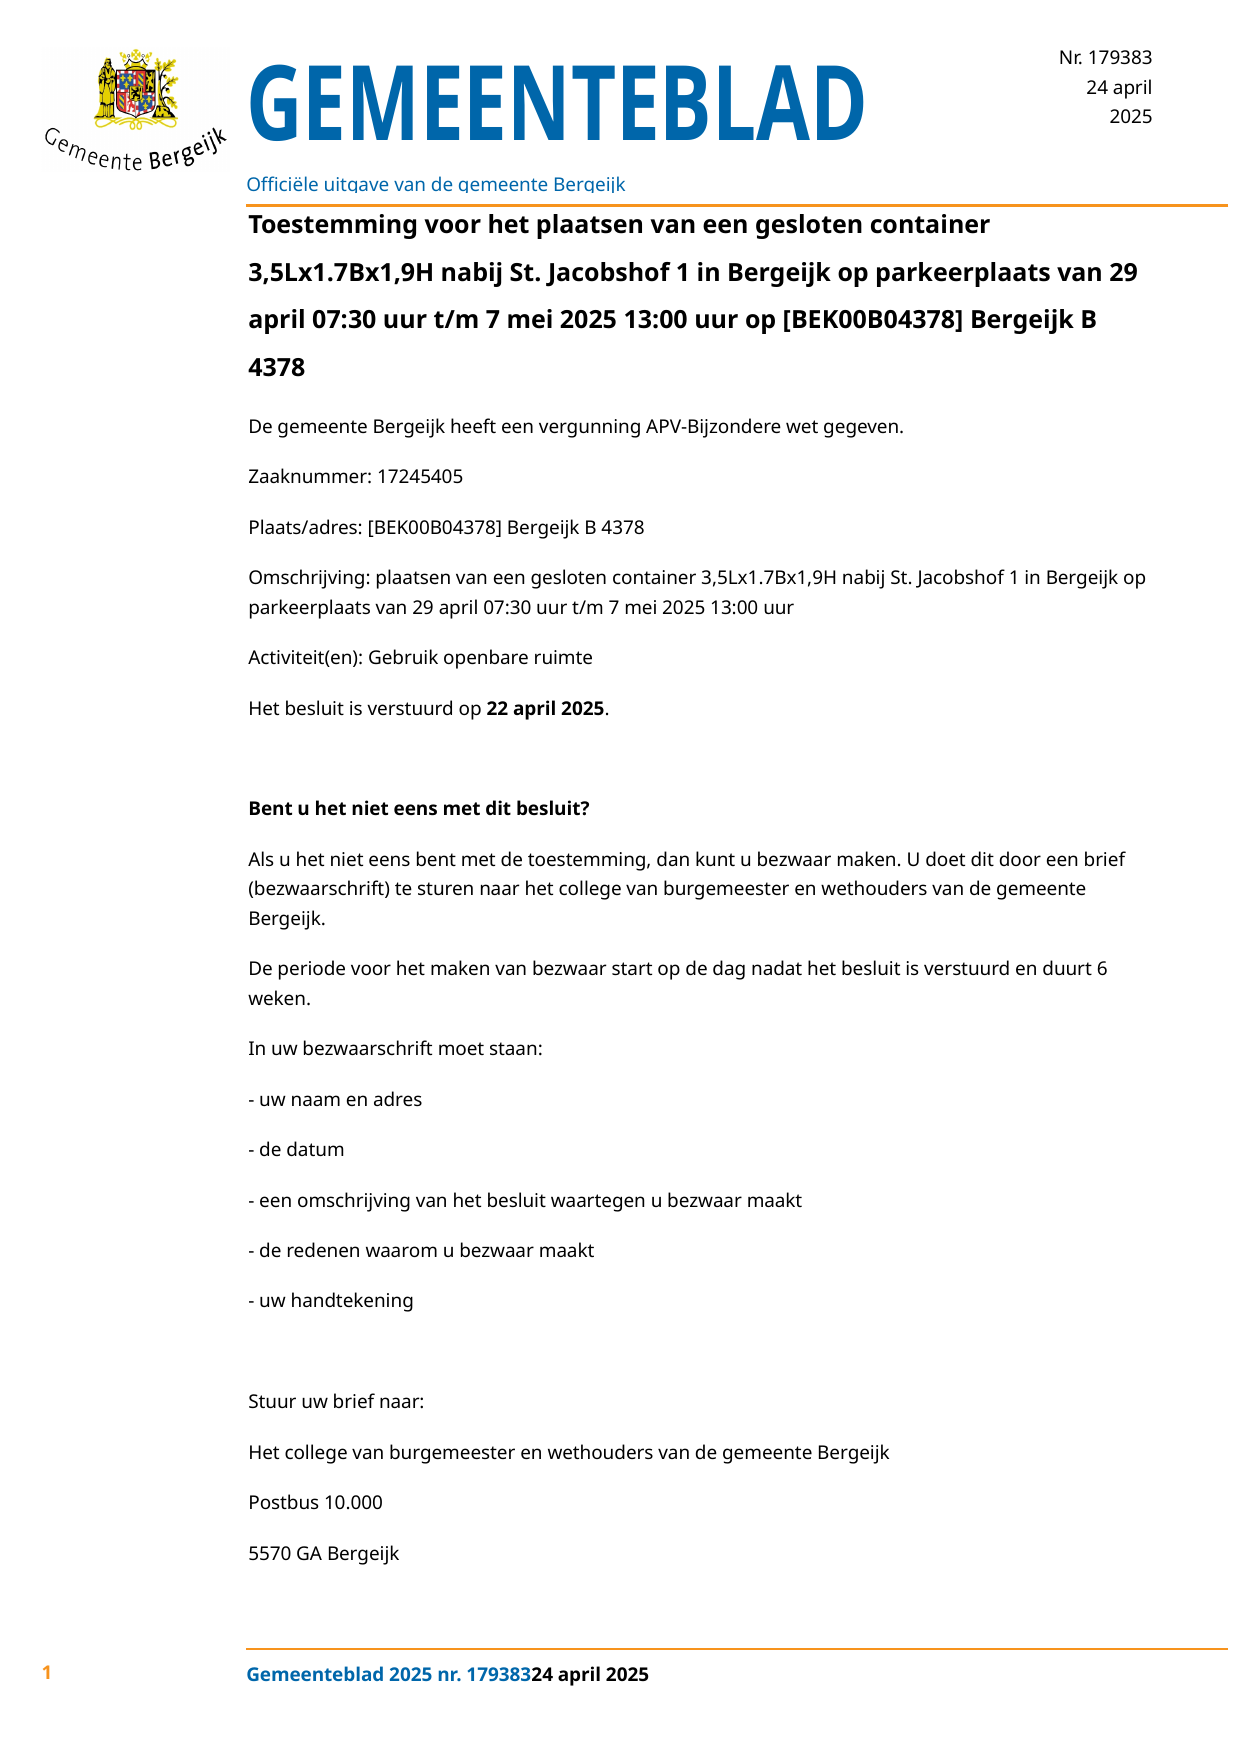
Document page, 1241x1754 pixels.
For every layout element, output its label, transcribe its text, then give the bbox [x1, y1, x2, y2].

text Omschrijving: plaatsen van een gesloten container 3,5Lx1.7Bx1,9H nabij St. Jacobshof 1 in Bergeijk op parkeerplaats van 29 april 07:30 uur t/m 7 mei 2025 13:00 uur [248, 564, 1152, 620]
text De gemeente Bergeijk heeft een vergunning APV-Bijzondere wet gegeven. [248, 413, 1152, 439]
text - de datum [248, 1136, 1152, 1162]
text Stuur uw brief naar: [248, 1388, 1152, 1414]
text Toestemming voor het plaatsen van een gesloten container 3,5Lx1.7Bx1,9H nabij St. Jacobshof 1 in Bergeijk op parkeerplaats van 29 april 07:30 uur t/m 7 mei 2025 13:00 uur op [BEK00B04378] Bergeijk B 4378 [248, 207, 1152, 384]
text Zaaknummer: 17245405 [248, 463, 1152, 489]
picture [41, 47, 231, 172]
text Activiteit(en): Gebruik openbare ruimte [248, 644, 1152, 670]
text - uw handtekening [248, 1288, 1152, 1313]
text De periode voor het maken van bezwaar start op de dag nadat het besluit is verstuurd en duurt 6 weken. [248, 956, 1152, 1011]
text 5570 GA Bergeijk [248, 1540, 1152, 1566]
text - een omschrijving van het besluit waartegen u bezwaar maakt [248, 1187, 1152, 1213]
text Postbus 10.000 [248, 1489, 1152, 1515]
text Het besluit is verstuurd op 22 april 2025. [248, 695, 1152, 721]
text In uw bezwaarschrift moet staan: [248, 1036, 1152, 1061]
text - uw naam en adres [248, 1086, 1152, 1112]
text Plaats/adres: [BEK00B04378] Bergeijk B 4378 [248, 514, 1152, 540]
text - de redenen waarom u bezwaar maakt [248, 1237, 1152, 1263]
text Bent u het niet eens met dit besluit? [248, 796, 1152, 821]
text Het college van burgemeester en wethouders van de gemeente Bergeijk [248, 1439, 1152, 1465]
text Als u het niet eens bent met de toestemming, dan kunt u bezwaar maken. U doet dit door een brief (bezwaarschrift) te sturen naar het college van burgemeester en wethouders van de gemeente Bergeijk. [248, 846, 1152, 931]
